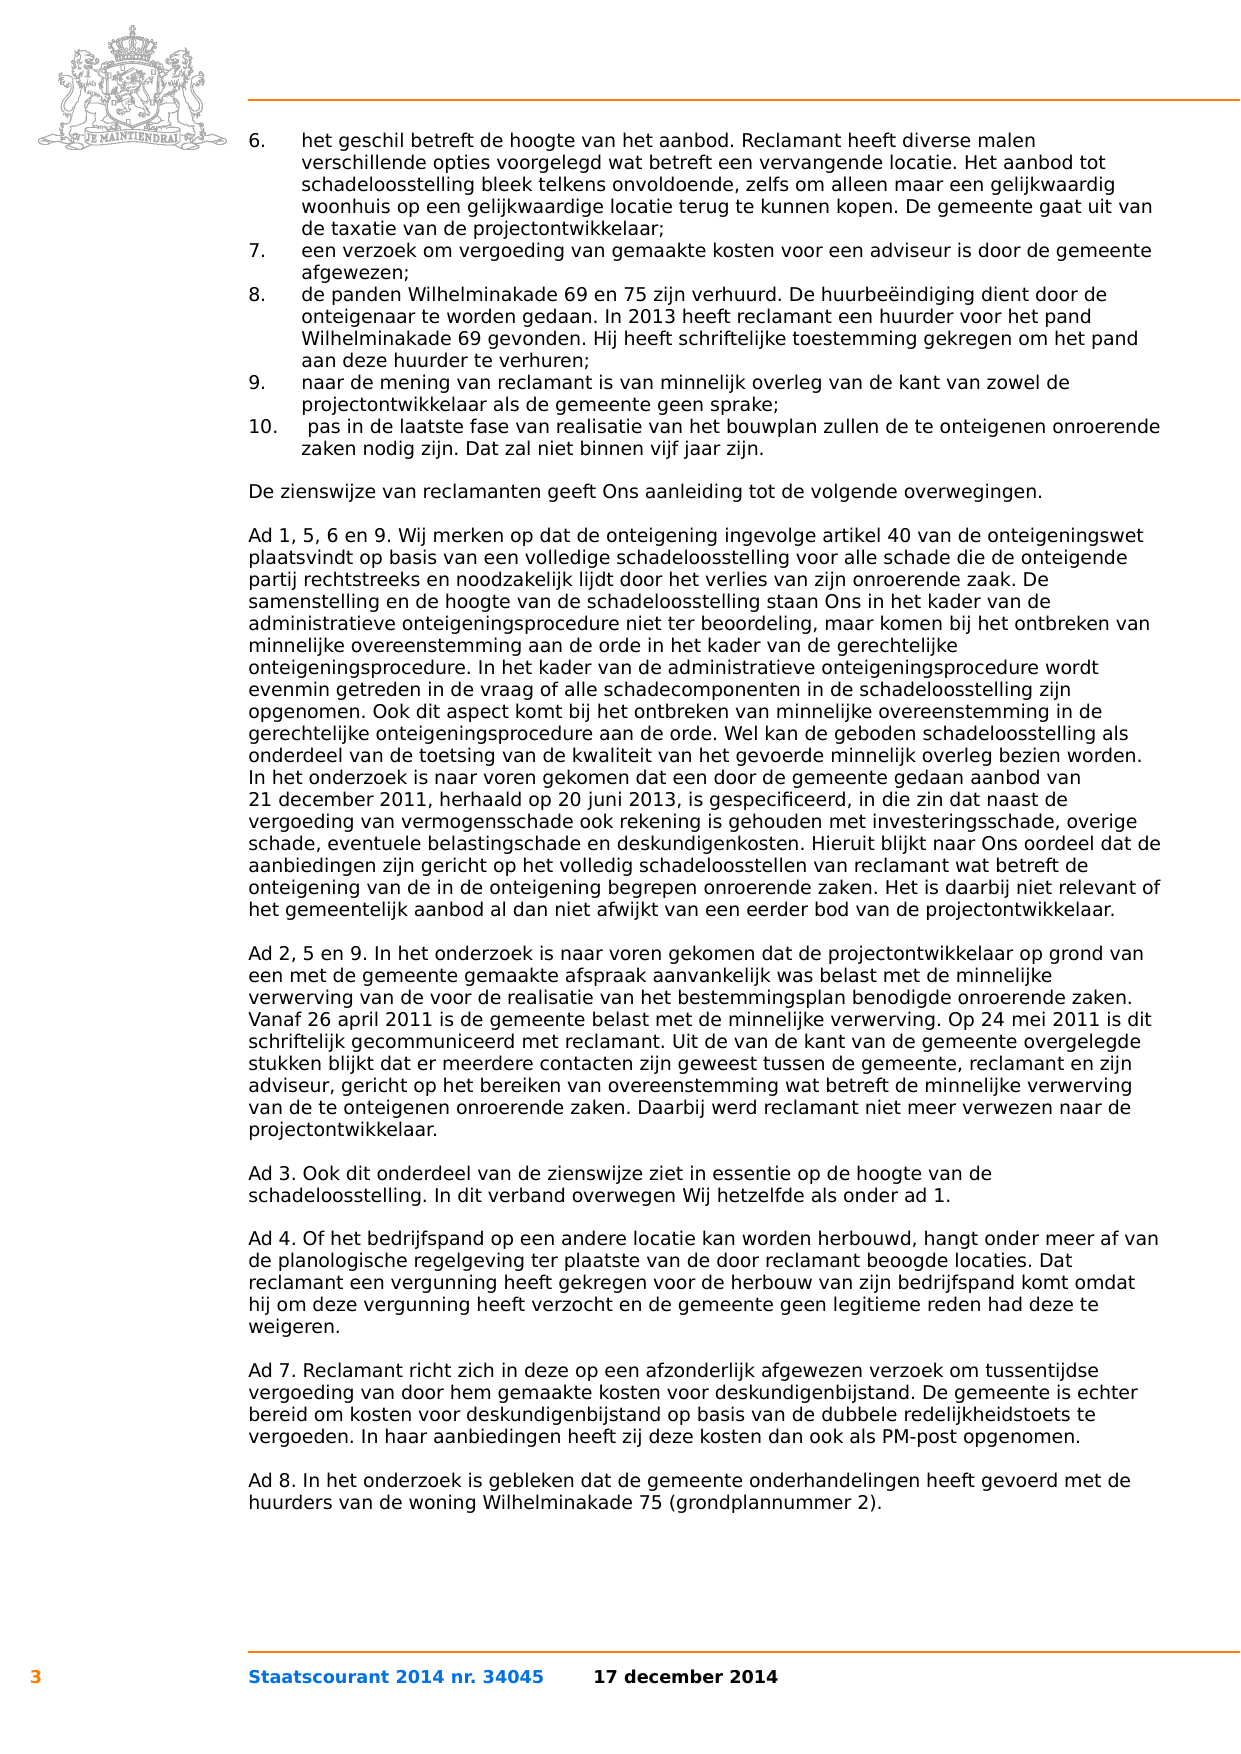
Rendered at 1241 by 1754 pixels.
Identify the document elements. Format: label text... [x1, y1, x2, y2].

text 8. de panden Wilhelminakade 69 en 75 zijn verhuurd. De huurbeëindiging dient door de onteigenaar te worden gedaan. In 2013 heeft reclamant een huurder voor het pand Wilhelminakade 69 gevonden. Hij heeft schriftelijke toestemming gekregen om het pand aan deze huurder te verhuren; [248, 284, 1163, 372]
text Ad 4. Of het bedrijfspand op een andere locatie kan worden herbouwd, hangt onder meer af van de planologische regelgeving ter plaatste van de door reclamant beoogde locaties. Dat reclamant een vergunning heeft gekregen voor de herbouw van zijn bedrijfspand komt omdat hij om deze vergunning heeft verzocht en de gemeente geen legitieme reden had deze te weigeren. [248, 1228, 1163, 1338]
text Ad 8. In het onderzoek is gebleken dat de gemeente onderhandelingen heeft gevoerd met de huurders van de woning Wilhelminakade 75 (grondplannummer 2). [248, 1470, 1163, 1514]
text 6. het geschil betreft de hoogte van het aanbod. Reclamant heeft diverse malen verschillende opties voorgelegd wat betreft een vervangende locatie. Het aanbod tot schadeloosstelling bleek telkens onvoldoende, zelfs om alleen maar een gelijkwaardig woonhuis op een gelijkwaardige locatie terug te kunnen kopen. De gemeente gaat uit van de taxatie van de projectontwikkelaar; [248, 130, 1163, 240]
text 10. pas in de laatste fase van realisatie van het bouwplan zullen de te onteigenen onroerende zaken nodig zijn. Dat zal niet binnen vijf jaar zijn. [248, 416, 1163, 459]
text De zienswijze van reclamanten geeft Ons aanleiding tot de volgende overwegingen. [248, 481, 1163, 503]
picture [38, 25, 227, 150]
text Ad 2, 5 en 9. In het onderzoek is naar voren gekomen dat de projectontwikkelaar op grond van een met de gemeente gemaakte afspraak aanvankelijk was belast met de minnelijke verwerving van de voor de realisatie van het bestemmingsplan benodigde onroerende zaken. Vanaf 26 april 2011 is de gemeente belast met de minnelijke verwerving. Op 24 mei 2011 is dit schriftelijk gecommuniceerd met reclamant. Uit de van de kant van de gemeente overgelegde stukken blijkt dat er meerdere contacten zijn geweest tussen de gemeente, reclamant en zijn adviseur, gericht op het bereiken van overeenstemming wat betreft de minnelijke verwerving van de te onteigenen onroerende zaken. Daarbij werd reclamant niet meer verwezen naar de projectontwikkelaar. [248, 943, 1163, 1141]
text 9. naar de mening van reclamant is van minnelijk overleg van de kant van zowel de projectontwikkelaar als de gemeente geen sprake; [248, 372, 1163, 416]
text 7. een verzoek om vergoeding van gemaakte kosten voor een adviseur is door de gemeente afgewezen; [248, 240, 1163, 284]
text Ad 1, 5, 6 en 9. Wij merken op dat de onteigening ingevolge artikel 40 van de onteigeningswet plaatsvindt op basis van een volledige schadeloosstelling voor alle schade die de onteigende partij rechtstreeks en noodzakelijk lijdt door het verlies van zijn onroerende zaak. De samenstelling en de hoogte van de schadeloosstelling staan Ons in het kader van de administratieve onteigeningsprocedure niet ter beoordeling, maar komen bij het ontbreken van minnelijke overeenstemming aan de orde in het kader van de gerechtelijke onteigeningsprocedure. In het kader van de administratieve onteigeningsprocedure wordt evenmin getreden in de vraag of alle schadecomponenten in de schadeloosstelling zijn opgenomen. Ook dit aspect komt bij het ontbreken van minnelijke overeenstemming in de gerechtelijke onteigeningsprocedure aan de orde. Wel kan de geboden schadeloosstelling als onderdeel van de toetsing van de kwaliteit van het gevoerde minnelijk overleg bezien worden. In het onderzoek is naar voren gekomen dat een door de gemeente gedaan aanbod van 21 december 2011, herhaald op 20 juni 2013, is gespecificeerd, in die zin dat naast de vergoeding van vermogensschade ook rekening is gehouden met investeringsschade, overige schade, eventuele belastingschade en deskundigenkosten. Hieruit blijkt naar Ons oordeel dat de aanbiedingen zijn gericht op het volledig schadeloosstellen van reclamant wat betreft de onteigening van de in de onteigening begrepen onroerende zaken. Het is daarbij niet relevant of het gemeentelijk aanbod al dan niet afwijkt van een eerder bod van de projectontwikkelaar. [248, 525, 1163, 921]
text Ad 3. Ook dit onderdeel van de zienswijze ziet in essentie op de hoogte van de schadeloosstelling. In dit verband overwegen Wij hetzelfde als onder ad 1. [248, 1162, 1163, 1206]
text Ad 7. Reclamant richt zich in deze op een afzonderlijk afgewezen verzoek om tussentijdse vergoeding van door hem gemaakte kosten voor deskundigenbijstand. De gemeente is echter bereid om kosten voor deskundigenbijstand op basis van de dubbele redelijkheidstoets te vergoeden. In haar aanbiedingen heeft zij deze kosten dan ook als PM-post opgenomen. [248, 1360, 1163, 1448]
